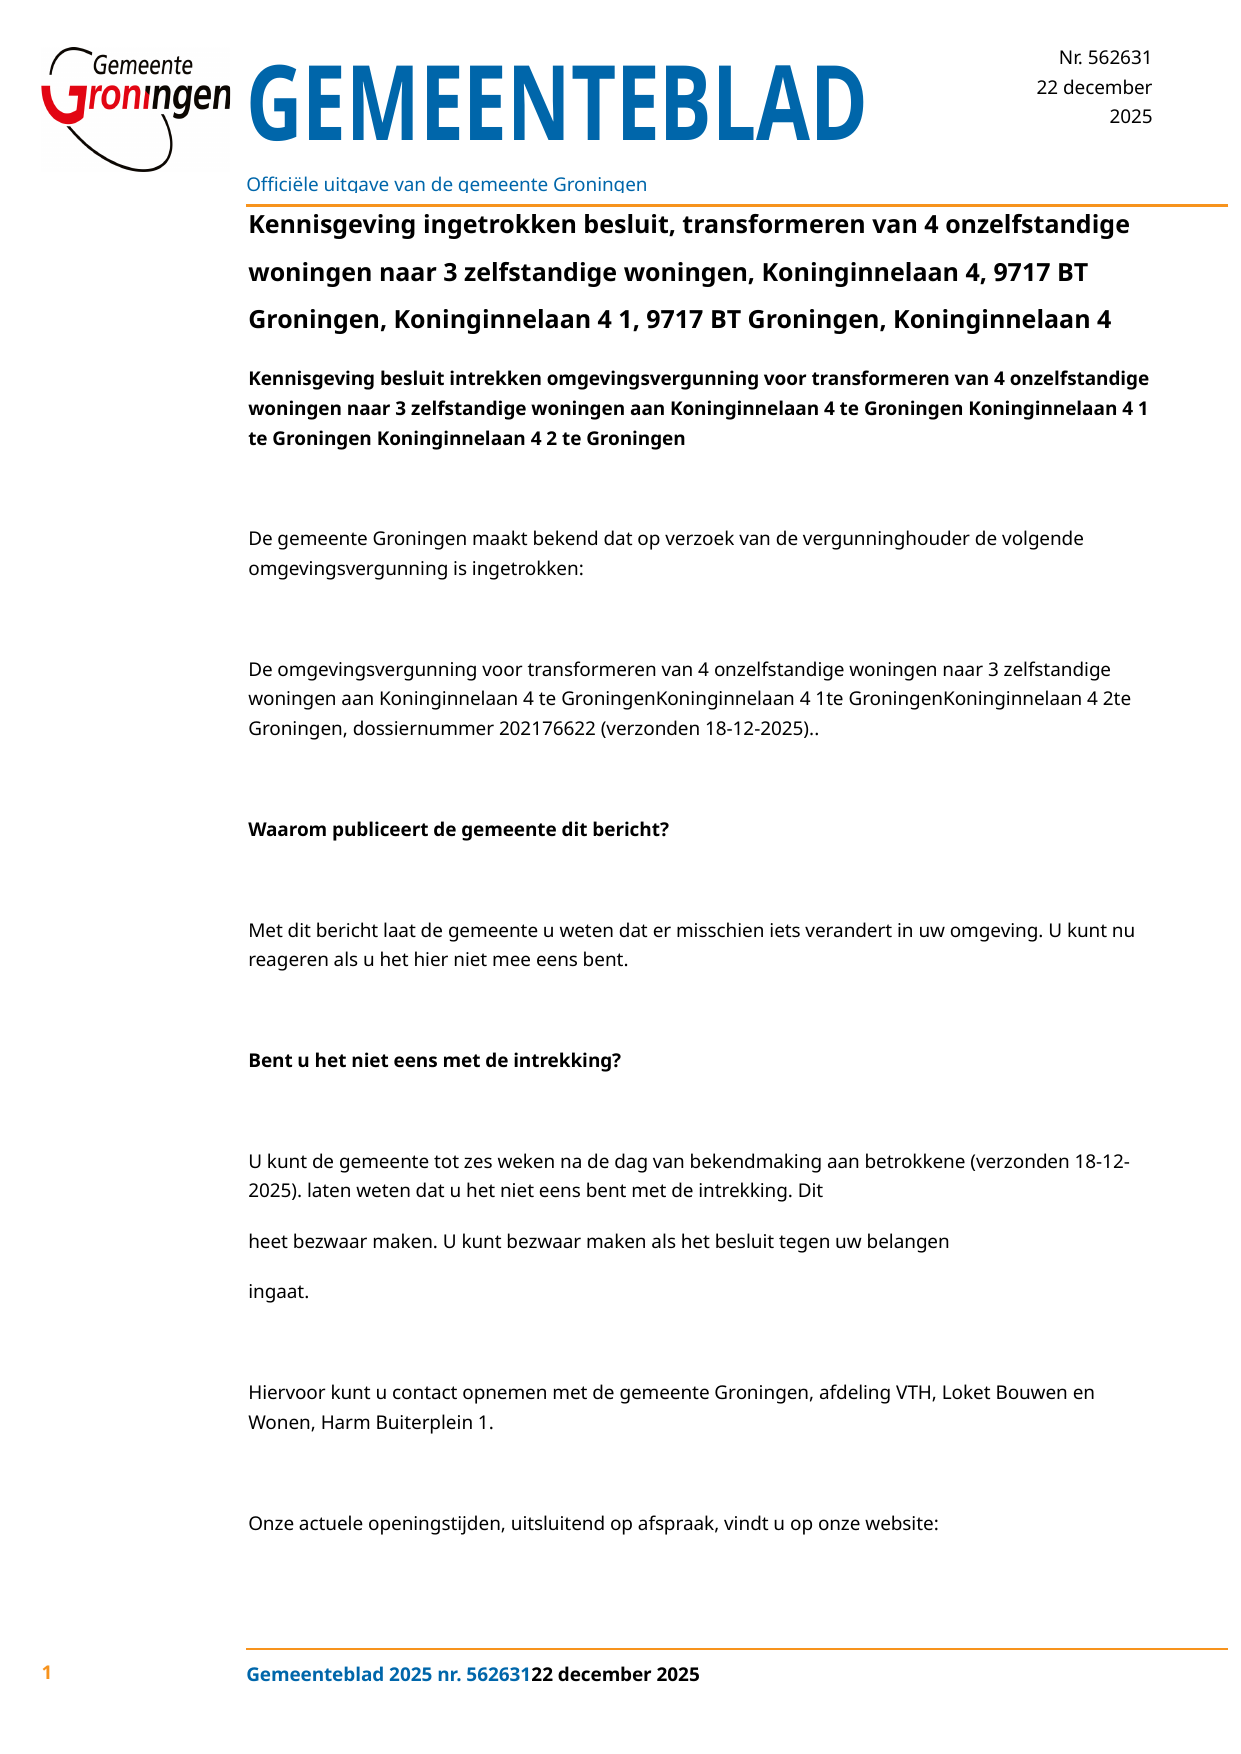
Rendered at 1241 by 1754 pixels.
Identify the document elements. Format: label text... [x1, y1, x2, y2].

text Met dit bericht laat de gemeente u weten dat er misschien iets verandert in uw omgeving. U kunt nu reageren als u het hier niet mee eens bent. [248, 917, 1152, 972]
text Waarom publiceert de gemeente dit bericht? [248, 816, 1152, 842]
text De omgevingsvergunning voor transformeren van 4 onzelfstandige woningen naar 3 zelfstandige woningen aan Koninginnelaan 4 te GroningenKoninginnelaan 4 1te GroningenKoninginnelaan 4 2te Groningen, dossiernummer 202176622 (verzonden 18-12-2025).. [248, 656, 1152, 741]
text Onze actuele openingstijden, uitsluitend op afspraak, vindt u op onze website: [248, 1510, 1152, 1535]
text Kennisgeving besluit intrekken omgevingsvergunning voor transformeren van 4 onzelfstandige woningen naar 3 zelfstandige woningen aan Koninginnelaan 4 te Groningen Koninginnelaan 4 1 te Groningen Koninginnelaan 4 2 te Groningen [248, 366, 1152, 450]
picture [41, 47, 231, 172]
text Bent u het niet eens met de intrekking? [248, 1047, 1152, 1073]
text Hiervoor kunt u contact opnemen met de gemeente Groningen, afdeling VTH, Loket Bouwen en Wonen, Harm Buiterplein 1. [248, 1379, 1152, 1434]
text ingaat. [248, 1278, 1152, 1304]
text Kennisgeving ingetrokken besluit, transformeren van 4 onzelfstandige woningen naar 3 zelfstandige woningen, Koninginnelaan 4, 9717 BT Groningen, Koninginnelaan 4 1, 9717 BT Groningen, Koninginnelaan 4 [248, 207, 1152, 336]
text U kunt de gemeente tot zes weken na de dag van bekendmaking aan betrokkene (verzonden 18-12-2025). laten weten dat u het niet eens bent met de intrekking. Dit [248, 1148, 1152, 1203]
text De gemeente Groningen maakt bekend dat op verzoek van de vergunninghouder de volgende omgevingsvergunning is ingetrokken: [248, 526, 1152, 581]
text heet bezwaar maken. U kunt bezwaar maken als het besluit tegen uw belangen [248, 1228, 1152, 1254]
